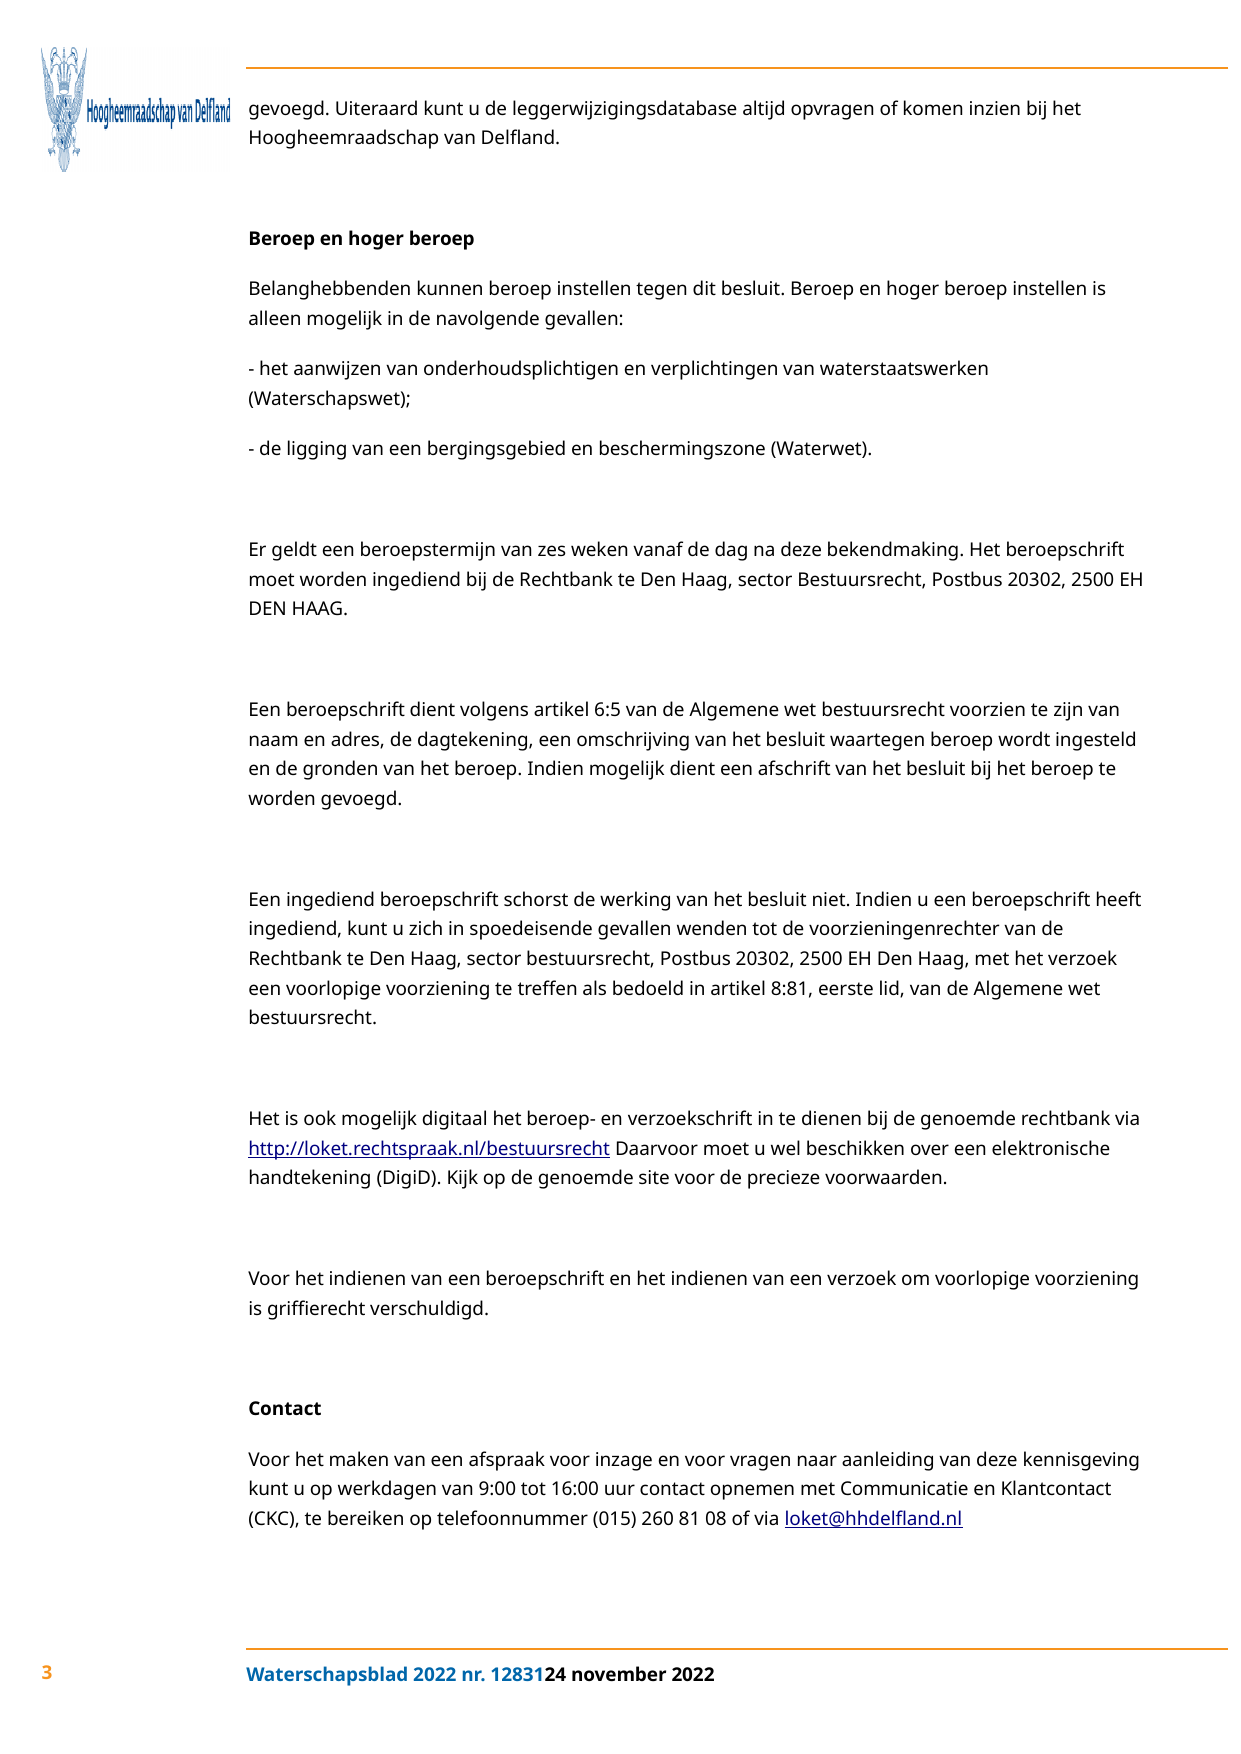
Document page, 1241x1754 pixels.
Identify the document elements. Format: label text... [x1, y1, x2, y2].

text Een ingediend beroepschrift schorst de werking van het besluit niet. Indien u een beroepschrift heeft ingediend, kunt u zich in spoedeisende gevallen wenden tot de voorzieningenrechter van de Rechtbank te Den Haag, sector bestuursrecht, Postbus 20302, 2500 EH Den Haag, met het verzoek een voorlopige voorziening te treffen als bedoeld in artikel 8:81, eerste lid, van de Algemene wet bestuursrecht. [248, 886, 1152, 1030]
text - het aanwijzen van onderhoudsplichtigen en verplichtingen van waterstaatswerken (Waterschapswet); [248, 356, 1152, 411]
text gevoegd. Uiteraard kunt u de leggerwijzigingsdatabase altijd opvragen of komen inzien bij het Hoogheemraadschap van Delfland. [248, 95, 1152, 150]
text Er geldt een beroepstermijn van zes weken vanaf de dag na deze bekendmaking. Het beroepschrift moet worden ingediend bij de Rechtbank te Den Haag, sector Bestuursrecht, Postbus 20302, 2500 EH DEN HAAG. [248, 536, 1152, 621]
text Belanghebbenden kunnen beroep instellen tegen dit besluit. Beroep en hoger beroep instellen is alleen mogelijk in de navolgende gevallen: [248, 276, 1152, 331]
text Het is ook mogelijk digitaal het beroep- en verzoekschrift in te dienen bij de genoemde rechtbank via http://loket.rechtspraak.nl/bestuursrecht Daarvoor moet u wel beschikken over een elektronische handtekening (DigiD). Kijk op de genoemde site voor de precieze voorwaarden. [248, 1105, 1152, 1190]
text Voor het indienen van een beroepschrift en het indienen van een verzoek om voorlopige voorziening is griffierecht verschuldigd. [248, 1265, 1152, 1321]
text Een beroepschrift dient volgens artikel 6:5 van de Algemene wet bestuursrecht voorzien te zijn van naam en adres, de dagtekening, een omschrijving van het besluit waartegen beroep wordt ingesteld en de gronden van het beroep. Indien mogelijk dient een afschrift van het besluit bij het beroep te worden gevoegd. [248, 696, 1152, 811]
picture [41, 47, 231, 172]
text Contact [248, 1396, 1152, 1421]
text Voor het maken van een afspraak voor inzage en voor vragen naar aanleiding van deze kennisgeving kunt u op werkdagen van 9:00 tot 16:00 uur contact opnemen met Communicatie en Klantcontact (CKC), te bereiken op telefoonnummer (015) 260 81 08 of via loket@hhdelfland.nl [248, 1446, 1152, 1531]
text - de ligging van een bergingsgebied en beschermingszone (Waterwet). [248, 436, 1152, 461]
text Beroep en hoger beroep [248, 225, 1152, 251]
